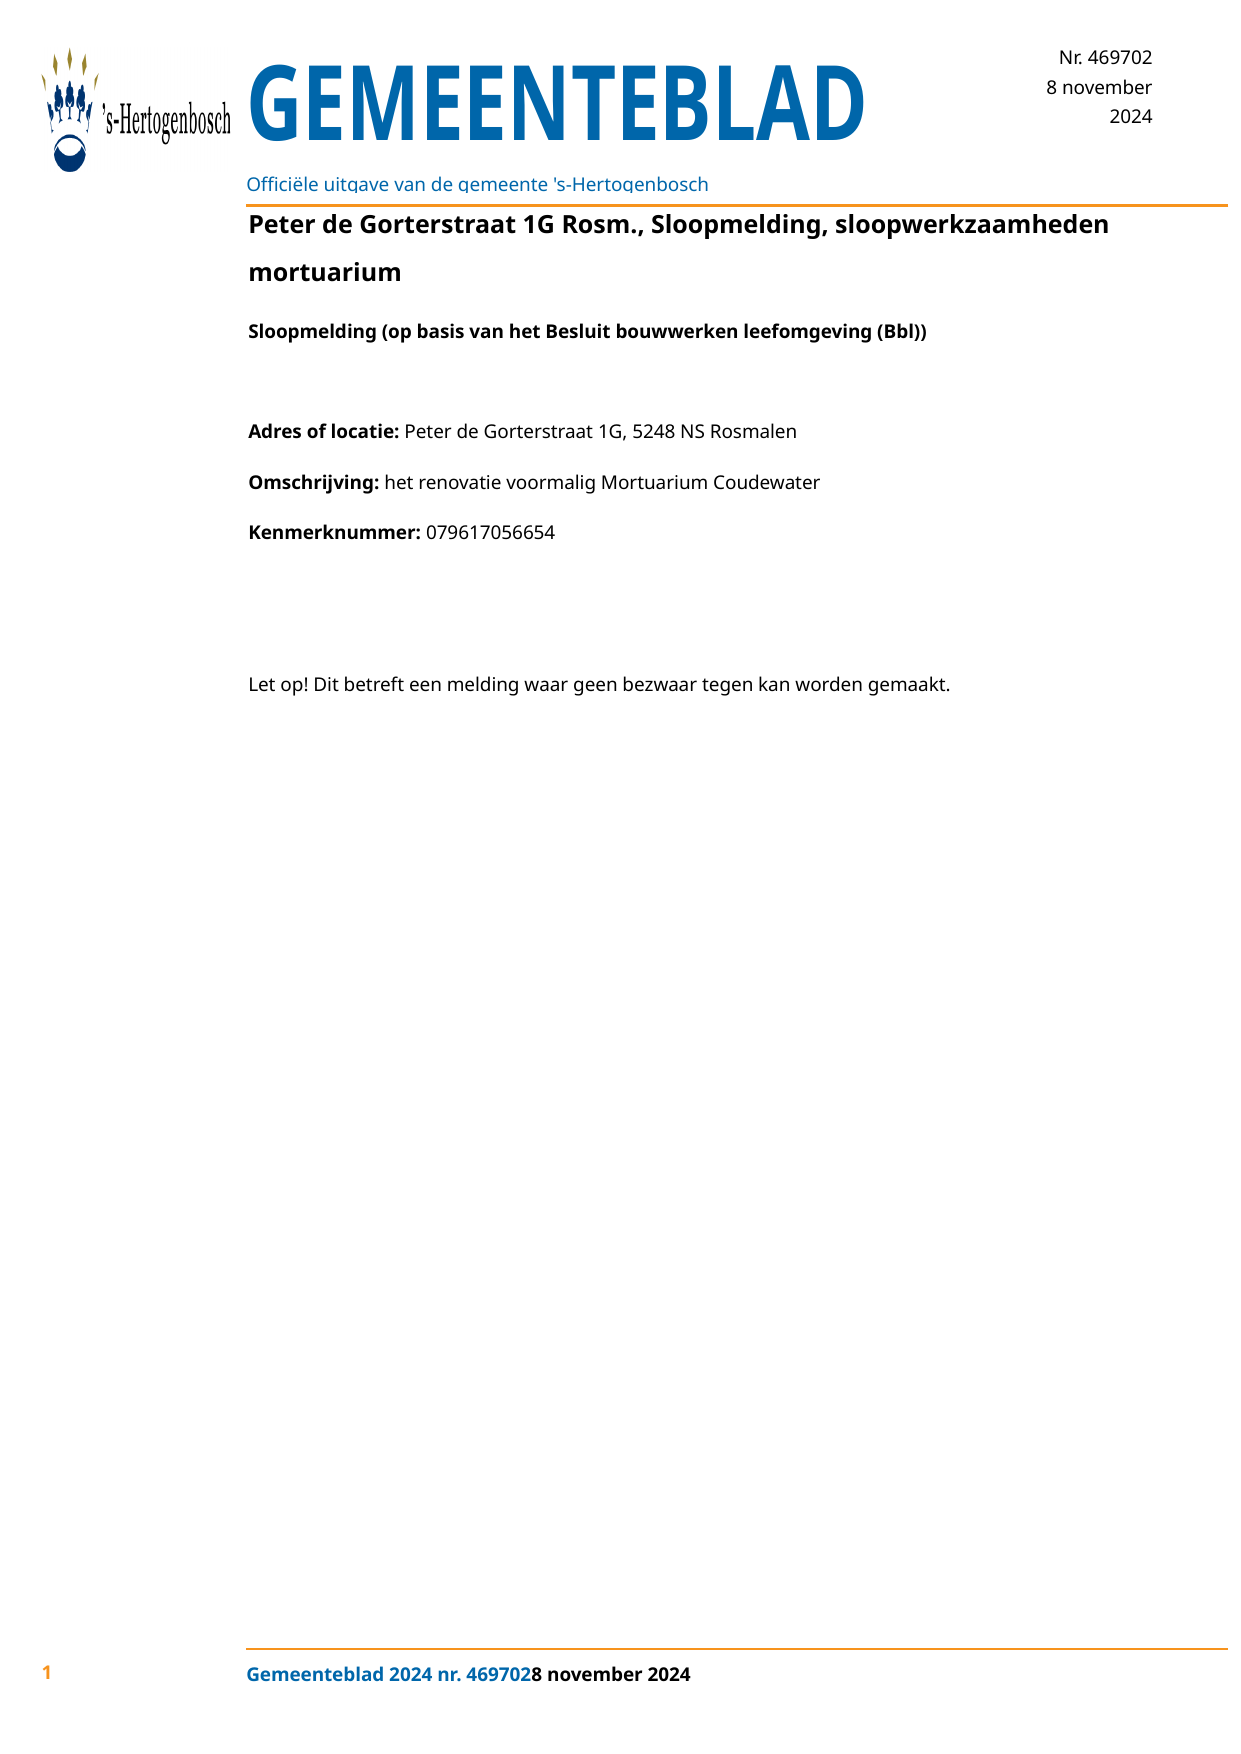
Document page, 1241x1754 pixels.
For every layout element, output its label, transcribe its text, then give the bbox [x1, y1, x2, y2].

text Let op! Dit betreft een melding waar geen bezwaar tegen kan worden gemaakt. [248, 671, 1152, 697]
text Kenmerknummer: 079617056654 [248, 519, 1152, 545]
text Peter de Gorterstraat 1G Rosm., Sloopmelding, sloopwerkzaamheden mortuarium [248, 207, 1152, 288]
text Adres of locatie: Peter de Gorterstraat 1G, 5248 NS Rosmalen [248, 419, 1152, 444]
text Sloopmelding (op basis van het Besluit bouwwerken leefomgeving (Bbl)) [248, 318, 1152, 344]
picture [41, 47, 231, 172]
text Omschrijving: het renovatie voormalig Mortuarium Coudewater [248, 469, 1152, 495]
